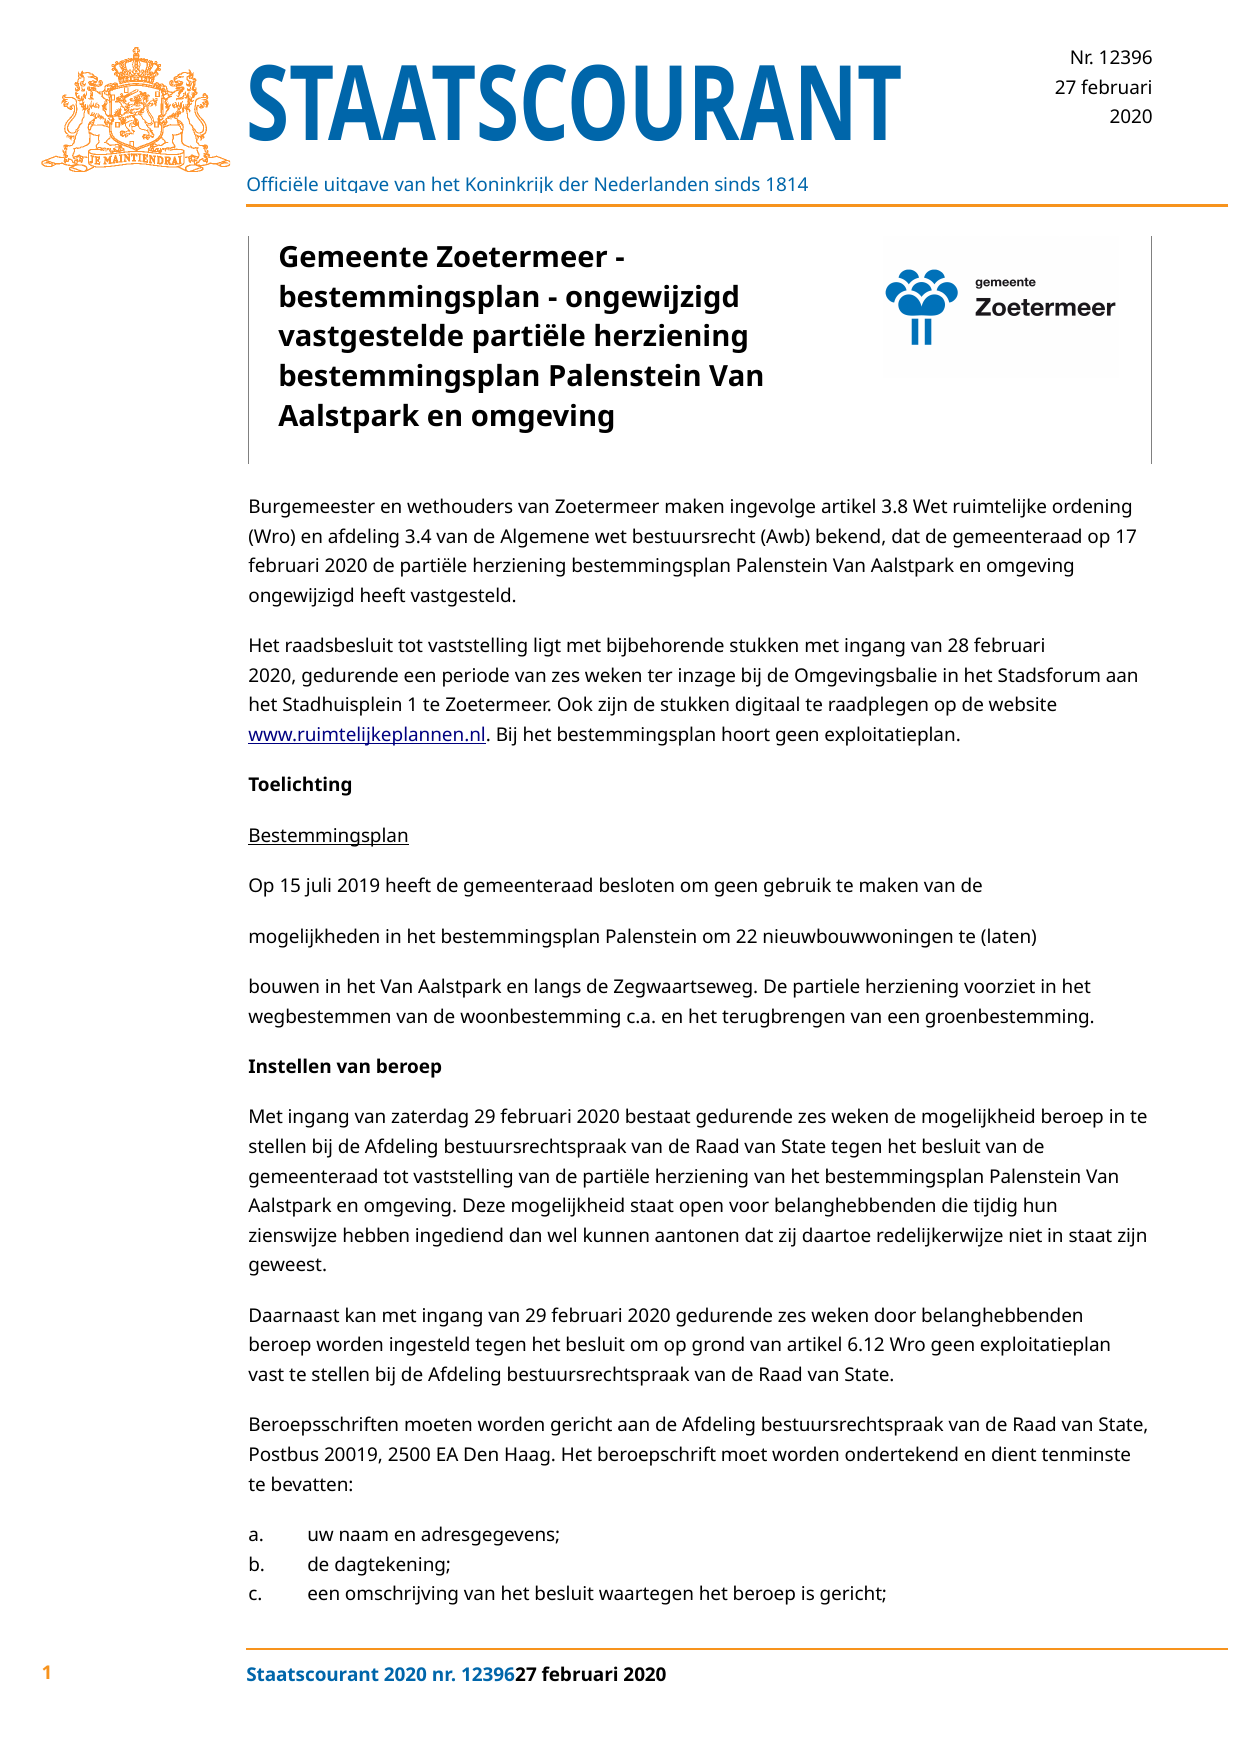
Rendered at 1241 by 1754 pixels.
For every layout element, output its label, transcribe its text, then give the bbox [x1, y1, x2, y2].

text Beroepsschriften moeten worden gericht aan de Afdeling bestuursrechtspraak van de Raad van State, Postbus 20019, 2500 EA Den Haag. Het beroepschrift moet worden ondertekend en dient tenminste te bevatten: [248, 1412, 1152, 1497]
text Met ingang van zaterdag 29 februari 2020 bestaat gedurende zes weken de mogelijkheid beroep in te stellen bij de Afdeling bestuursrechtspraak van de Raad van State tegen het besluit van de gemeenteraad tot vaststelling van de partiële herziening van het bestemmingsplan Palenstein Van Aalstpark en omgeving. Deze mogelijkheid staat open voor belanghebbenden die tijdig hun zienswijze hebben ingediend dan wel kunnen aantonen dat zij daartoe redelijkerwijze niet in staat zijn geweest. [248, 1104, 1152, 1277]
list uw naam en adresgegevens; [248, 1521, 1152, 1547]
picture [41, 47, 231, 172]
text Toelichting [248, 772, 1152, 797]
text Daarnaast kan met ingang van 29 februari 2020 gedurende zes weken door belanghebbenden beroep worden ingesteld tegen het besluit om op grond van artikel 6.12 Wro geen exploitatieplan vast te stellen bij de Afdeling bestuursrechtspraak van de Raad van State. [248, 1302, 1152, 1387]
list de dagtekening; [248, 1551, 1152, 1577]
table_header Gemeente Zoetermeer - bestemmingsplan - ongewijzigd vastgestelde partiële herziening bestemmingsplan Palenstein Van Aalstpark en omgeving [249, 236, 850, 464]
text Burgemeester en wethouders van Zoetermeer maken ingevolge artikel 3.8 Wet ruimtelijke ordening (Wro) en afdeling 3.4 van de Algemene wet bestuursrecht (Awb) bekend, dat de gemeenteraad op 17 februari 2020 de partiële herziening bestemmingsplan Palenstein Van Aalstpark en omgeving ongewijzigd heeft vastgesteld. [248, 493, 1152, 608]
text Op 15 juli 2019 heeft de gemeenteraad besloten om geen gebruik te maken van de [248, 872, 1152, 898]
list een omschrijving van het besluit waartegen het beroep is gericht; [248, 1580, 1152, 1606]
table_header [850, 236, 1151, 464]
text bouwen in het Van Aalstpark en langs de Zegwaartseweg. De partiele herziening voorziet in het wegbestemmen van de woonbestemming c.a. en het terugbrengen van een groenbestemming. [248, 973, 1152, 1029]
picture [882, 236, 1119, 378]
text Instellen van beroep [248, 1053, 1152, 1079]
text Bestemmingsplan [248, 822, 1152, 848]
text mogelijkheden in het bestemmingsplan Palenstein om 22 nieuwbouwwoningen te (laten) [248, 923, 1152, 949]
text Het raadsbesluit tot vaststelling ligt met bijbehorende stukken met ingang van 28 februari 2020, gedurende een periode van zes weken ter inzage bij de Omgevingsbalie in het Stadsforum aan het Stadhuisplein 1 te Zoetermeer. Ook zijn de stukken digitaal te raadplegen op de website www.ruimtelijkeplannen.nl. Bij het bestemmingsplan hoort geen exploitatieplan. [248, 632, 1152, 747]
